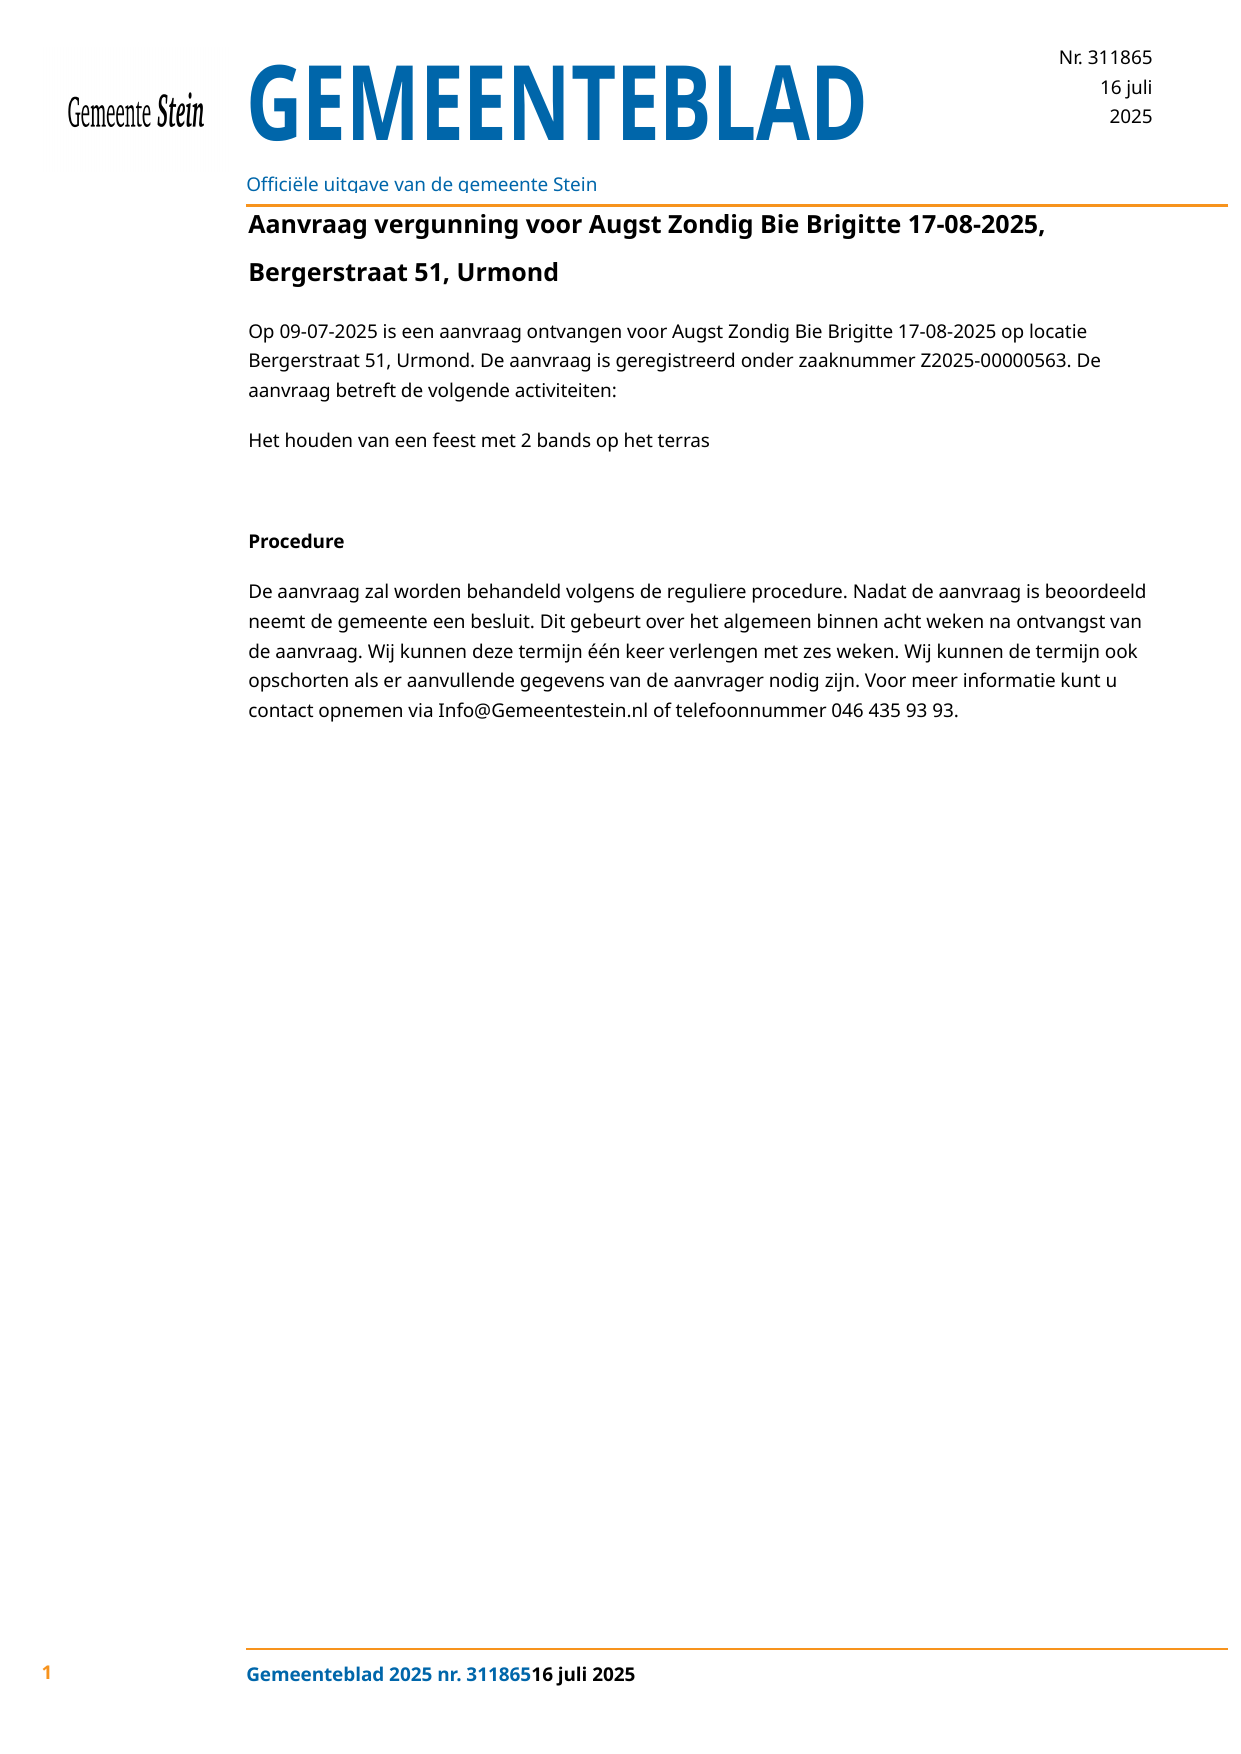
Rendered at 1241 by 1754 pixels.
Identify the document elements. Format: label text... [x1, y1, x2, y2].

text Aanvraag vergunning voor Augst Zondig Bie Brigitte 17-08-2025, Bergerstraat 51, Urmond [248, 207, 1152, 288]
text De aanvraag zal worden behandeld volgens de reguliere procedure. Nadat de aanvraag is beoordeeld neemt de gemeente een besluit. Dit gebeurt over het algemeen binnen acht weken na ontvangst van de aanvraag. Wij kunnen deze termijn één keer verlengen met zes weken. Wij kunnen de termijn ook opschorten als er aanvullende gegevens van de aanvrager nodig zijn. Voor meer informatie kunt u contact opnemen via Info@Gemeentestein.nl of telefoonnummer 046 435 93 93. [248, 579, 1152, 723]
text Procedure [248, 528, 1152, 554]
text Op 09-07-2025 is een aanvraag ontvangen voor Augst Zondig Bie Brigitte 17-08-2025 op locatie Bergerstraat 51, Urmond. De aanvraag is geregistreerd onder zaaknummer Z2025-00000563. De aanvraag betreft de volgende activiteiten: [248, 318, 1152, 403]
picture [41, 47, 231, 172]
text Het houden van een feest met 2 bands op het terras [248, 427, 1152, 453]
